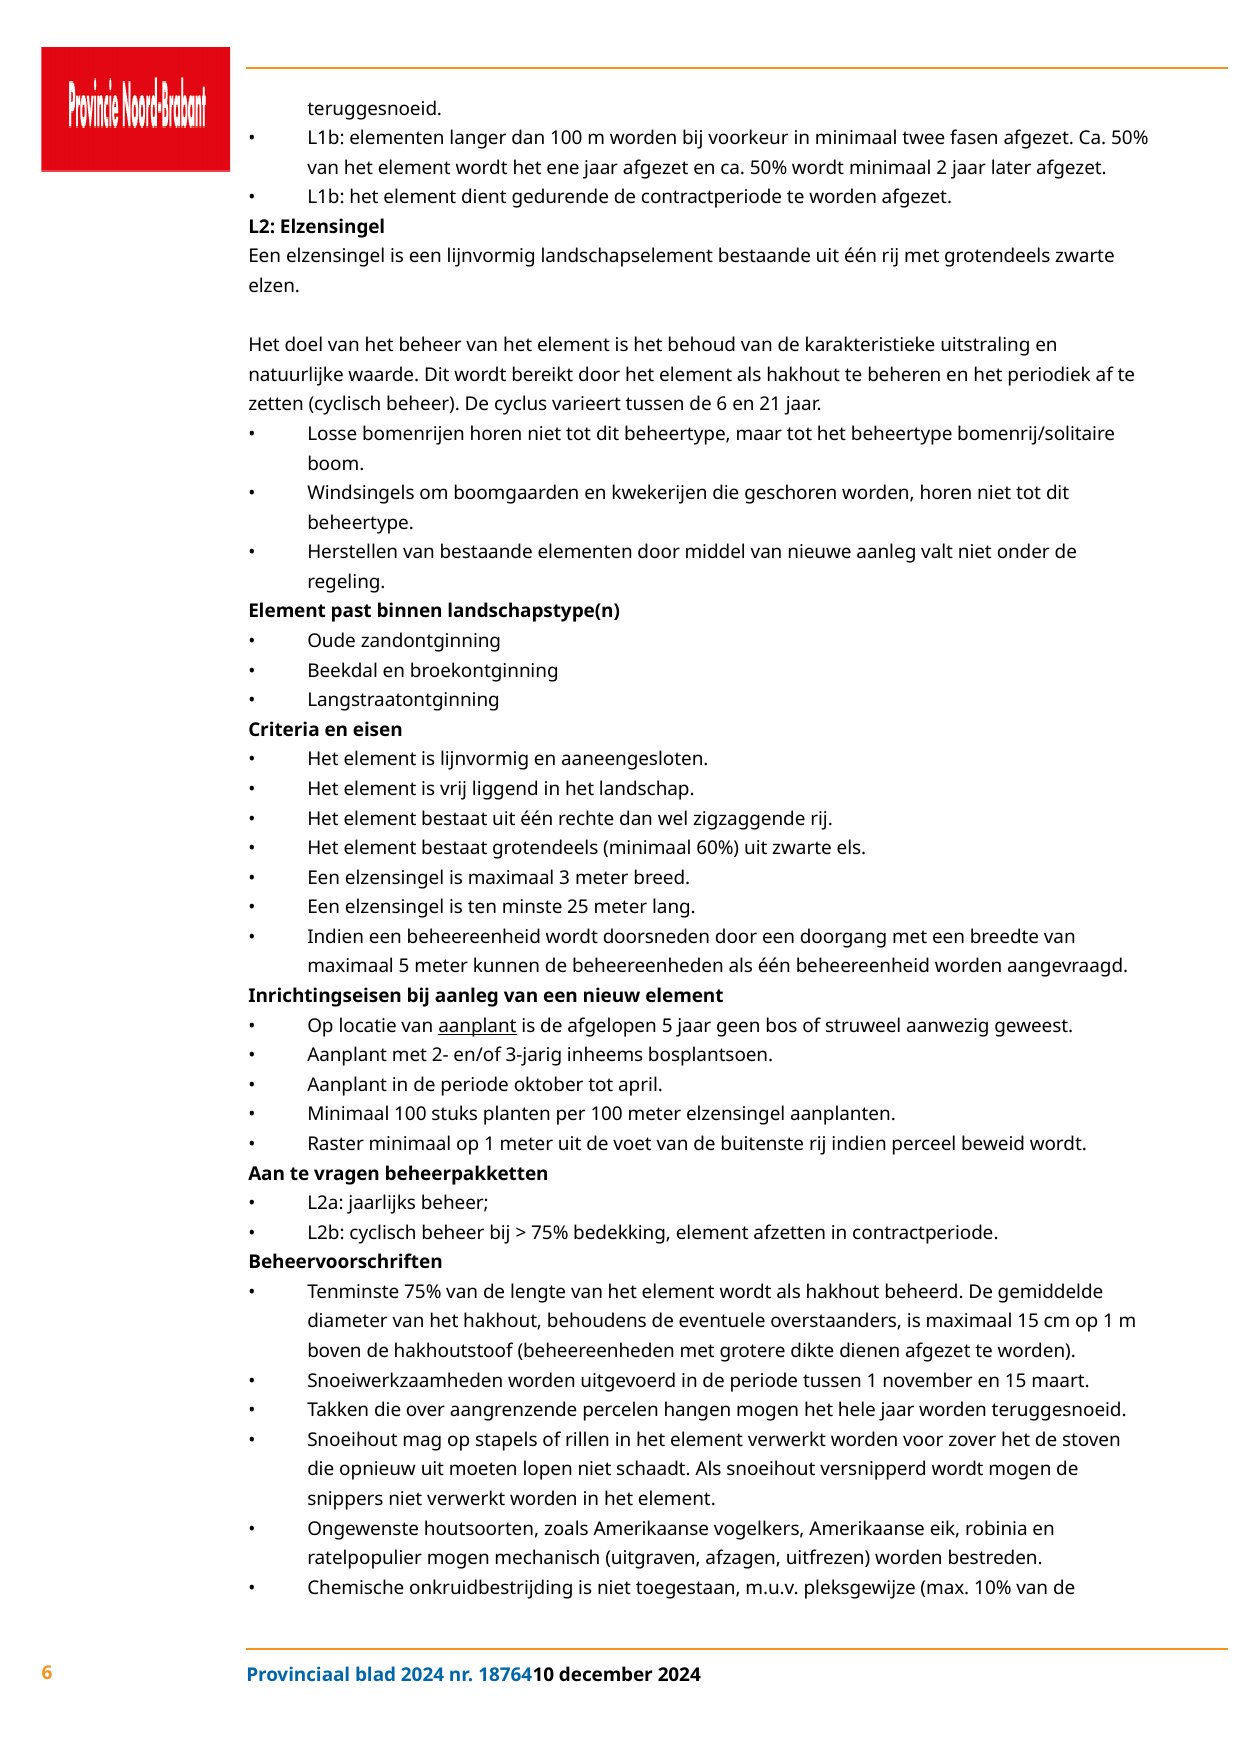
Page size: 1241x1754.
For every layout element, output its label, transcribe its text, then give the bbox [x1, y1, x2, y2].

list Het element bestaat uit één rechte dan wel zigzaggende rij. [248, 805, 1152, 831]
list Beekdal en broekontginning [248, 657, 1152, 683]
picture [41, 47, 231, 172]
list L2a: jaarlijks beheer; [248, 1189, 1152, 1215]
text Aan te vragen beheerpakketten [248, 1160, 1152, 1186]
list Een elzensingel is ten minste 25 meter lang. [248, 893, 1152, 919]
list L2b: cyclisch beheer bij > 75% bedekking, element afzetten in contractperiode. [248, 1219, 1152, 1245]
list Het element is lijnvormig en aaneengesloten. [248, 746, 1152, 771]
list Snoeiwerkzaamheden worden uitgevoerd in de periode tussen 1 november en 15 maart. [248, 1367, 1152, 1393]
text Beheervoorschriften [248, 1248, 1152, 1274]
list Langstraatontginning [248, 686, 1152, 712]
list L1b: het element dient gedurende de contractperiode te worden afgezet. [248, 183, 1152, 209]
list Aanplant met 2- en/of 3-jarig inheems bosplantsoen. [248, 1041, 1152, 1067]
list Het element bestaat grotendeels (minimaal 60%) uit zwarte els. [248, 834, 1152, 860]
list Losse bomenrijen horen niet tot dit beheertype, maar tot het beheertype bomenrij/solitaire boom. [248, 420, 1152, 476]
list Op locatie van aanplant is de afgelopen 5 jaar geen bos of struweel aanwezig geweest. [248, 1012, 1152, 1038]
list Ongewenste houtsoorten, zoals Amerikaanse vogelkers, Amerikaanse eik, robinia en ratelpopulier mogen mechanisch (uitgraven, afzagen, uitfrezen) worden bestreden. [248, 1515, 1152, 1570]
list teruggesnoeid. [248, 95, 1152, 121]
list Het element is vrij liggend in het landschap. [248, 775, 1152, 801]
list Indien een beheereenheid wordt doorsneden door een doorgang met een breedte van maximaal 5 meter kunnen de beheereenheden als één beheereenheid worden aangevraagd. [248, 923, 1152, 978]
text Een elzensingel is een lijnvormig landschapselement bestaande uit één rij met grotendeels zwarte elzen. [248, 243, 1152, 298]
list Tenminste 75% van de lengte van het element wordt als hakhout beheerd. De gemiddelde diameter van het hakhout, behoudens de eventuele overstaanders, is maximaal 15 cm op 1 m boven de hakhoutstoof (beheereenheden met grotere dikte dienen afgezet te worden). [248, 1278, 1152, 1363]
text Het doel van het beheer van het element is het behoud van de karakteristieke uitstraling en natuurlijke waarde. Dit wordt bereikt door het element als hakhout te beheren en het periodiek af te zetten (cyclisch beheer). De cyclus varieert tussen de 6 en 21 jaar. [248, 331, 1152, 416]
list L1b: elementen langer dan 100 m worden bij voorkeur in minimaal twee fasen afgezet. Ca. 50% van het element wordt het ene jaar afgezet en ca. 50% wordt minimaal 2 jaar later afgezet. [248, 124, 1152, 180]
list Chemische onkruidbestrijding is niet toegestaan, m.u.v. pleksgewijze (max. 10% van de [248, 1574, 1152, 1600]
text L2: Elzensingel [248, 213, 1152, 239]
list Takken die over aangrenzende percelen hangen mogen het hele jaar worden teruggesnoeid. [248, 1396, 1152, 1422]
list Windsingels om boomgaarden en kwekerijen die geschoren worden, horen niet tot dit beheertype. [248, 479, 1152, 535]
list Minimaal 100 stuks planten per 100 meter elzensingel aanplanten. [248, 1101, 1152, 1126]
list Aanplant in de periode oktober tot april. [248, 1071, 1152, 1097]
list Herstellen van bestaande elementen door middel van nieuwe aanleg valt niet onder de regeling. [248, 538, 1152, 594]
list Raster minimaal op 1 meter uit de voet van de buitenste rij indien perceel beweid wordt. [248, 1130, 1152, 1156]
list Snoeihout mag op stapels of rillen in het element verwerkt worden voor zover het de stoven die opnieuw uit moeten lopen niet schaadt. Als snoeihout versnipperd wordt mogen de snippers niet verwerkt worden in het element. [248, 1426, 1152, 1511]
list Oude zandontginning [248, 627, 1152, 653]
text Criteria en eisen [248, 716, 1152, 742]
text Inrichtingseisen bij aanleg van een nieuw element [248, 982, 1152, 1008]
list Een elzensingel is maximaal 3 meter breed. [248, 864, 1152, 890]
text Element past binnen landschapstype(n) [248, 598, 1152, 623]
